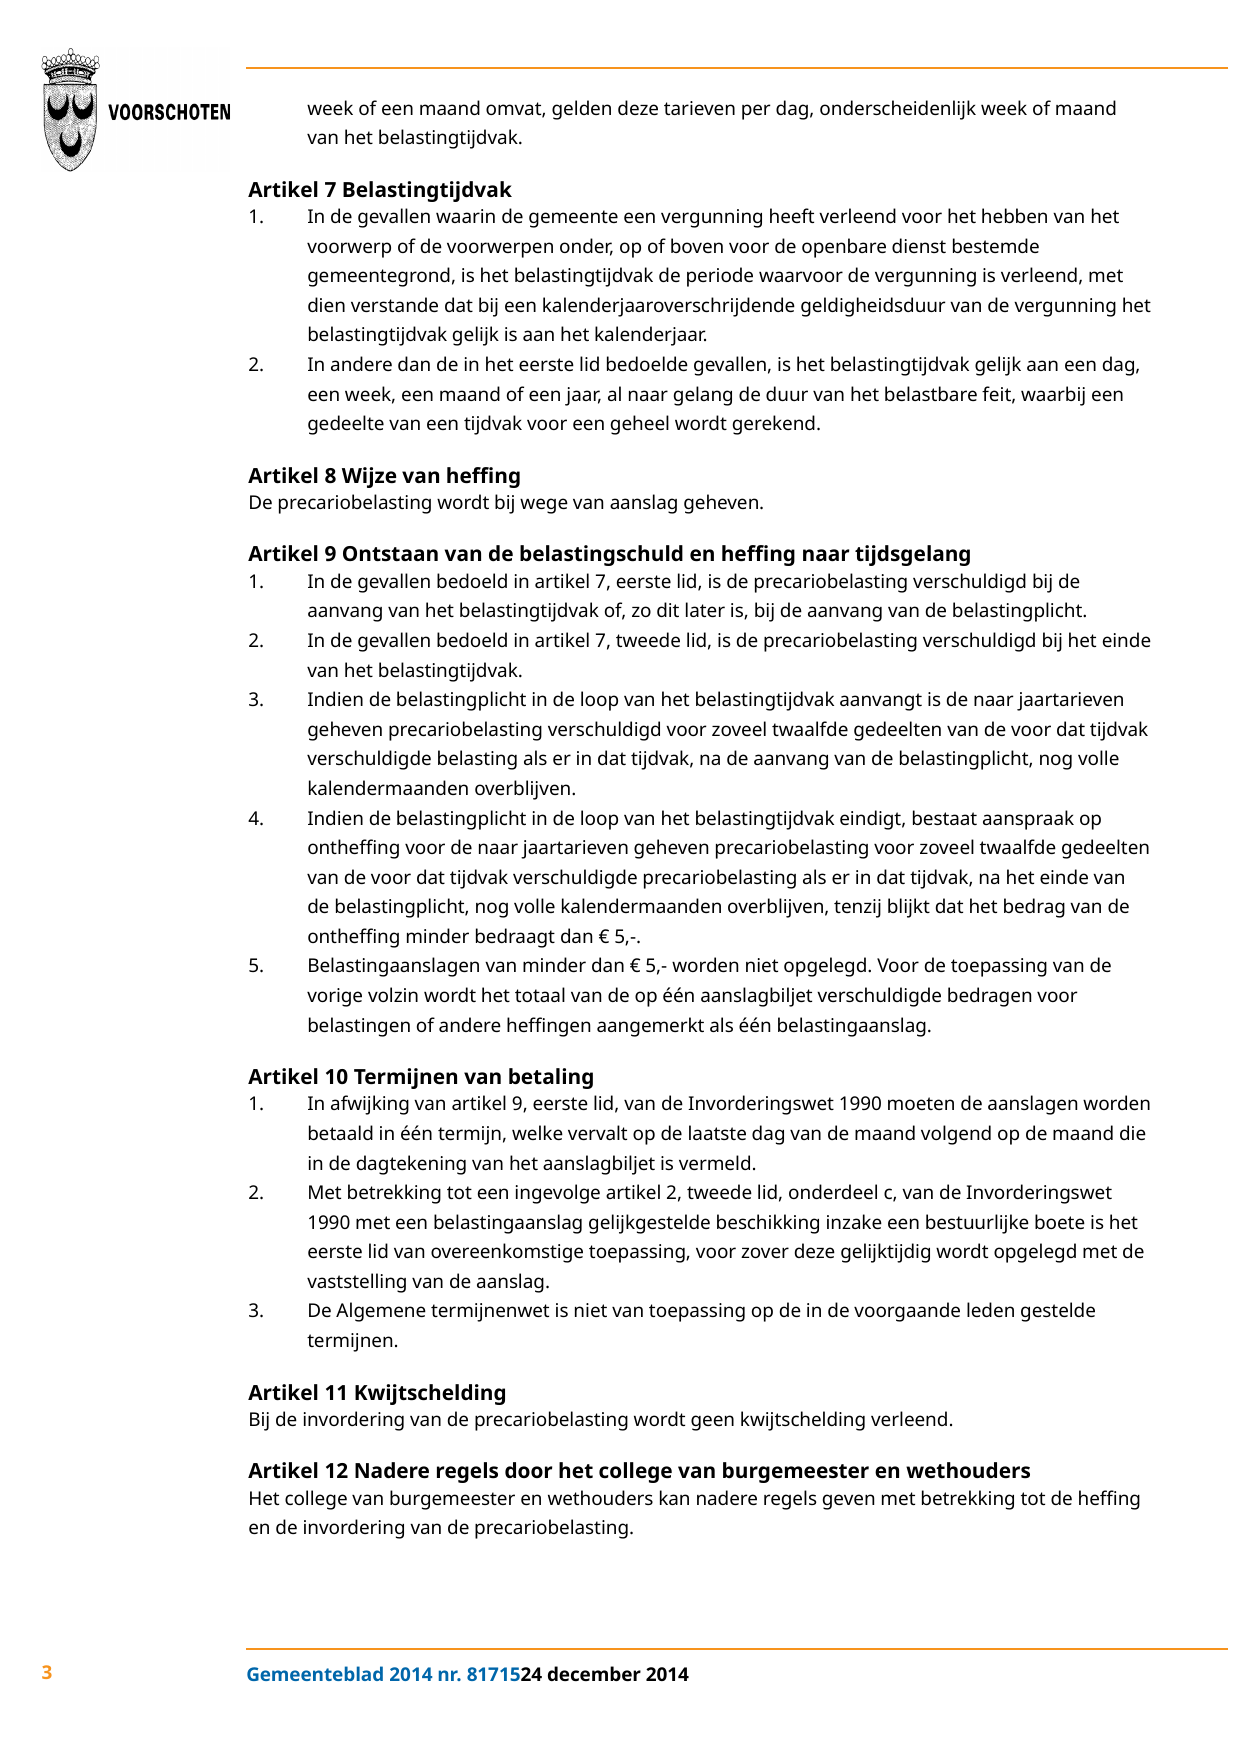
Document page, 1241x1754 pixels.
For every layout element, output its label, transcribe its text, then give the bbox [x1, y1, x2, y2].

text Artikel 9 Ontstaan van de belastingschuld en heffing naar tijdsgelang [248, 539, 1152, 568]
text Artikel 10 Termijnen van betaling [248, 1062, 1152, 1091]
list In andere dan de in het eerste lid bedoelde gevallen, is het belastingtijdvak gelijk aan een dag, een week, een maand of een jaar, al naar gelang de duur van het belastbare feit, waarbij een gedeelte van een tijdvak voor een geheel wordt gerekend. [248, 351, 1152, 436]
text Artikel 11 Kwijtschelding [248, 1378, 1152, 1406]
text De precariobelasting wordt bij wege van aanslag geheven. [248, 489, 1152, 515]
text Artikel 8 Wijze van heffing [248, 461, 1152, 489]
list week of een maand omvat, gelden deze tarieven per dag, onderscheidenlijk week of maand van het belastingtijdvak. [248, 95, 1152, 150]
text Bij de invordering van de precariobelasting wordt geen kwijtschelding verleend. [248, 1406, 1152, 1432]
list In afwijking van artikel 9, eerste lid, van de Invorderingswet 1990 moeten de aanslagen worden betaald in één termijn, welke vervalt op de laatste dag van de maand volgend op de maand die in de dagtekening van het aanslagbiljet is vermeld. [248, 1091, 1152, 1176]
picture [41, 47, 231, 172]
text Artikel 7 Belastingtijdvak [248, 175, 1152, 203]
list Belastingaanslagen van minder dan € 5,- worden niet opgelegd. Voor de toepassing van de vorige volzin wordt het totaal van de op één aanslagbiljet verschuldigde bedragen voor belastingen of andere heffingen aangemerkt als één belastingaanslag. [248, 953, 1152, 1037]
list Indien de belastingplicht in de loop van het belastingtijdvak aanvangt is de naar jaartarieven geheven precariobelasting verschuldigd voor zoveel twaalfde gedeelten van de voor dat tijdvak verschuldigde belasting als er in dat tijdvak, na de aanvang van de belastingplicht, nog volle kalendermaanden overblijven. [248, 686, 1152, 801]
list De Algemene termijnenwet is niet van toepassing op de in de voorgaande leden gestelde termijnen. [248, 1298, 1152, 1353]
list In de gevallen bedoeld in artikel 7, tweede lid, is de precariobelasting verschuldigd bij het einde van het belastingtijdvak. [248, 627, 1152, 682]
text Het college van burgemeester en wethouders kan nadere regels geven met betrekking tot de heffing en de invordering van de precariobelasting. [248, 1485, 1152, 1540]
text Artikel 12 Nadere regels door het college van burgemeester en wethouders [248, 1457, 1152, 1485]
list Met betrekking tot een ingevolge artikel 2, tweede lid, onderdeel c, van de Invorderingswet 1990 met een belastingaanslag gelijkgestelde beschikking inzake een bestuurlijke boete is het eerste lid van overeenkomstige toepassing, voor zover deze gelijktijdig wordt opgelegd met de vaststelling van de aanslag. [248, 1179, 1152, 1294]
list In de gevallen waarin de gemeente een vergunning heeft verleend voor het hebben van het voorwerp of de voorwerpen onder, op of boven voor de openbare dienst bestemde gemeentegrond, is het belastingtijdvak de periode waarvoor de vergunning is verleend, met dien verstande dat bij een kalenderjaaroverschrijdende geldigheidsduur van de vergunning het belastingtijdvak gelijk is aan het kalenderjaar. [248, 203, 1152, 347]
list Indien de belastingplicht in de loop van het belastingtijdvak eindigt, bestaat aanspraak op ontheffing voor de naar jaartarieven geheven precariobelasting voor zoveel twaalfde gedeelten van de voor dat tijdvak verschuldigde precariobelasting als er in dat tijdvak, na het einde van de belastingplicht, nog volle kalendermaanden overblijven, tenzij blijkt dat het bedrag van de ontheffing minder bedraagt dan € 5,-. [248, 805, 1152, 949]
list In de gevallen bedoeld in artikel 7, eerste lid, is de precariobelasting verschuldigd bij de aanvang van het belastingtijdvak of, zo dit later is, bij de aanvang van de belastingplicht. [248, 568, 1152, 623]
